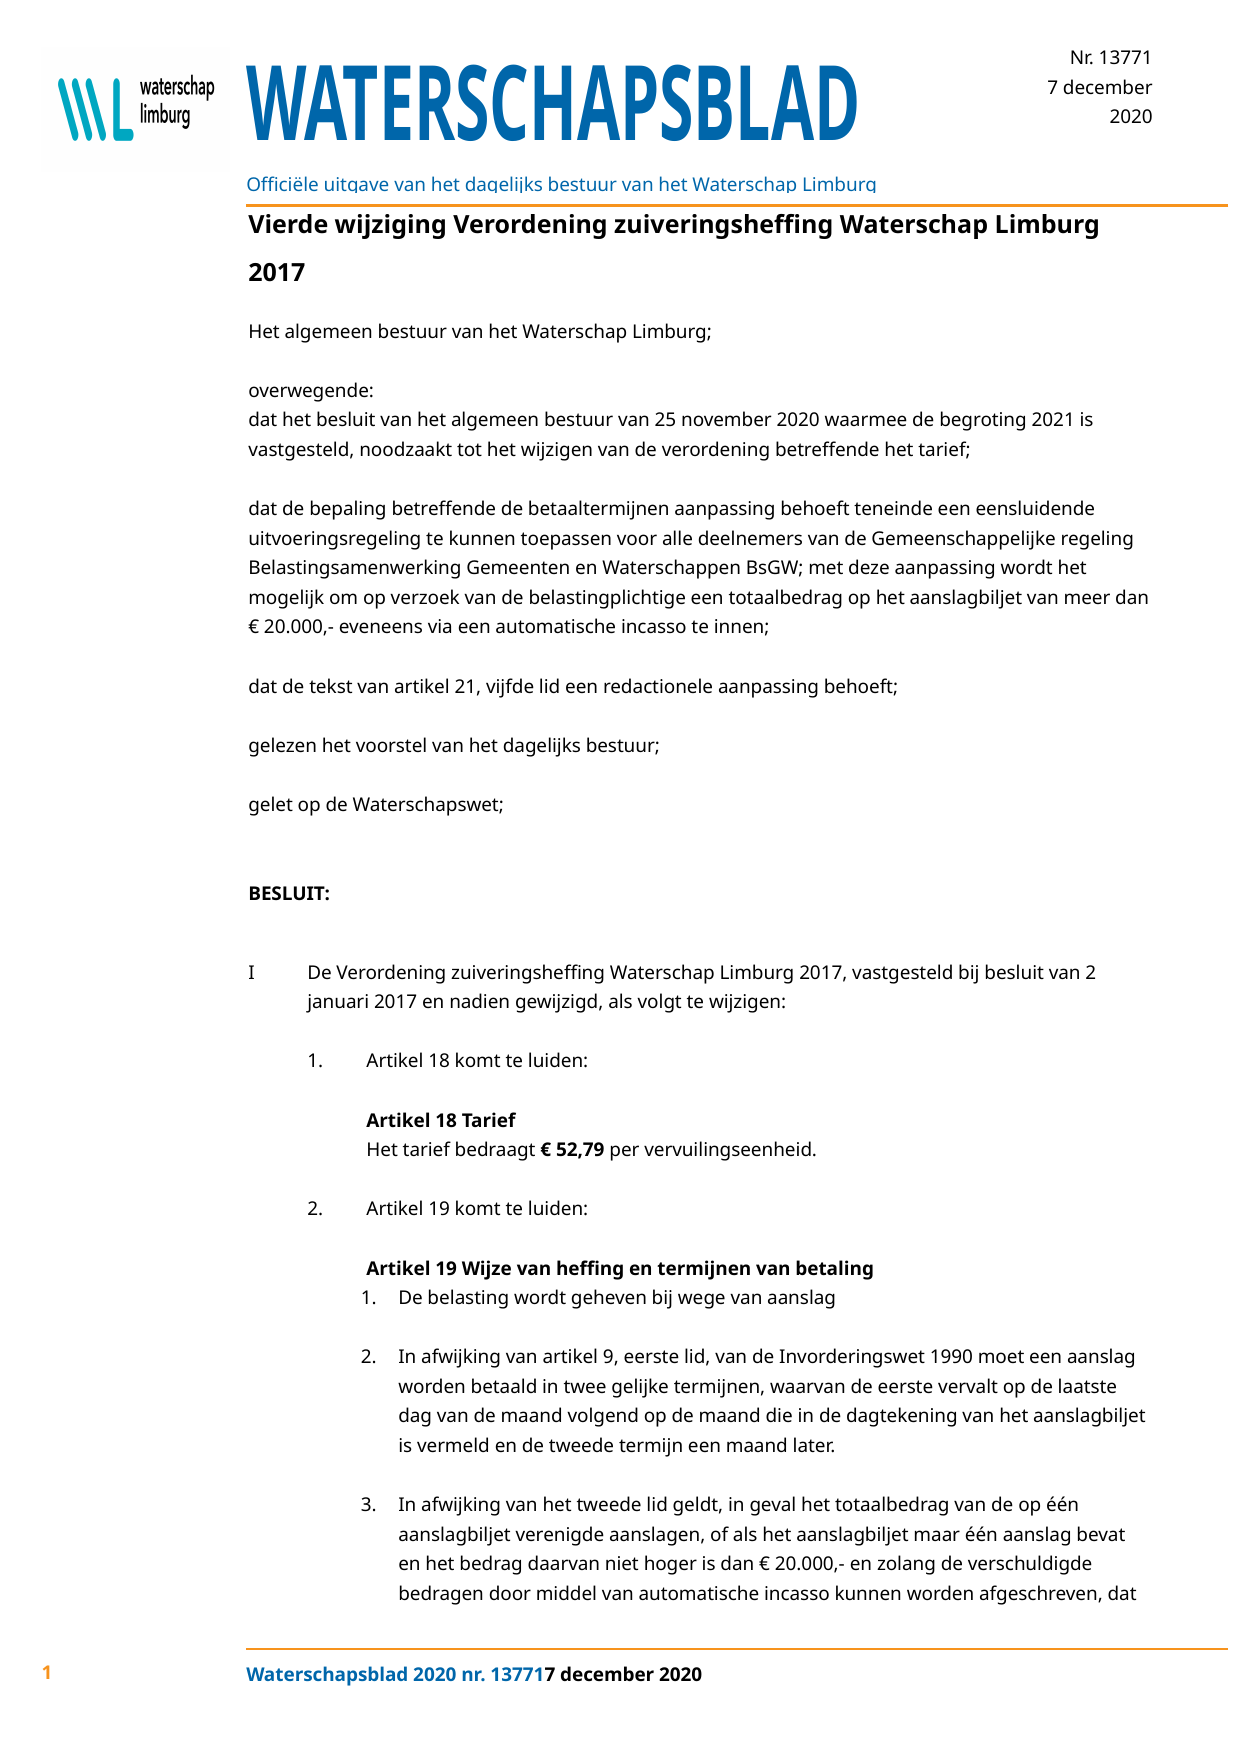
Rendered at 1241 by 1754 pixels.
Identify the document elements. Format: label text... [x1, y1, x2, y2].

text dat de bepaling betreffende de betaaltermijnen aanpassing behoeft teneinde een eensluidende uitvoeringsregeling te kunnen toepassen voor alle deelnemers van de Gemeenschappelijke regeling Belastingsamenwerking Gemeenten en Waterschappen BsGW; met deze aanpassing wordt het mogelijk om op verzoek van de belastingplichtige een totaalbedrag op het aanslagbiljet van meer dan € 20.000,- eveneens via een automatische incasso te innen; [248, 495, 1152, 639]
list Artikel 19 komt te luiden: [307, 1196, 1152, 1221]
text dat het besluit van het algemeen bestuur van 25 november 2020 waarmee de begroting 2021 is vastgesteld, noodzaakt tot het wijzigen van de verordening betreffende het tarief; [248, 407, 1152, 462]
list De Verordening zuiveringsheffing Waterschap Limburg 2017, vastgesteld bij besluit van 2 januari 2017 en nadien gewijzigd, als volgt te wijzigen: [248, 959, 1152, 1014]
text gelezen het voorstel van het dagelijks bestuur; [248, 732, 1152, 758]
picture [41, 47, 231, 172]
list Artikel 19 Wijze van heffing en termijnen van betaling [307, 1255, 1152, 1280]
list In afwijking van artikel 9, eerste lid, van de Invorderingswet 1990 moet een aanslag worden betaald in twee gelijke termijnen, waarvan de eerste vervalt op de laatste dag van de maand volgend op de maand die in de dagtekening van het aanslagbiljet is vermeld en de tweede termijn een maand later. [361, 1343, 1152, 1458]
text gelet op de Waterschapswet; [248, 791, 1152, 817]
list Artikel 18 Tarief [307, 1107, 1152, 1132]
list De belasting wordt geheven bij wege van aanslag [361, 1284, 1152, 1310]
text BESLUIT: [248, 880, 1152, 906]
list In afwijking van het tweede lid geldt, in geval het totaalbedrag van de op één aanslagbiljet verenigde aanslagen, of als het aanslagbiljet maar één aanslag bevat en het bedrag daarvan niet hoger is dan € 20.000,- en zolang de verschuldigde bedragen door middel van automatische incasso kunnen worden afgeschreven, dat [361, 1491, 1152, 1606]
list Het tarief bedraagt € 52,79 per vervuilingseenheid. [307, 1136, 1152, 1162]
text dat de tekst van artikel 21, vijfde lid een redactionele aanpassing behoeft; [248, 673, 1152, 699]
list Artikel 18 komt te luiden: [307, 1048, 1152, 1073]
text overwegende: [248, 377, 1152, 403]
text Vierde wijziging Verordening zuiveringsheffing Waterschap Limburg 2017 [248, 207, 1152, 288]
text Het algemeen bestuur van het Waterschap Limburg; [248, 318, 1152, 344]
